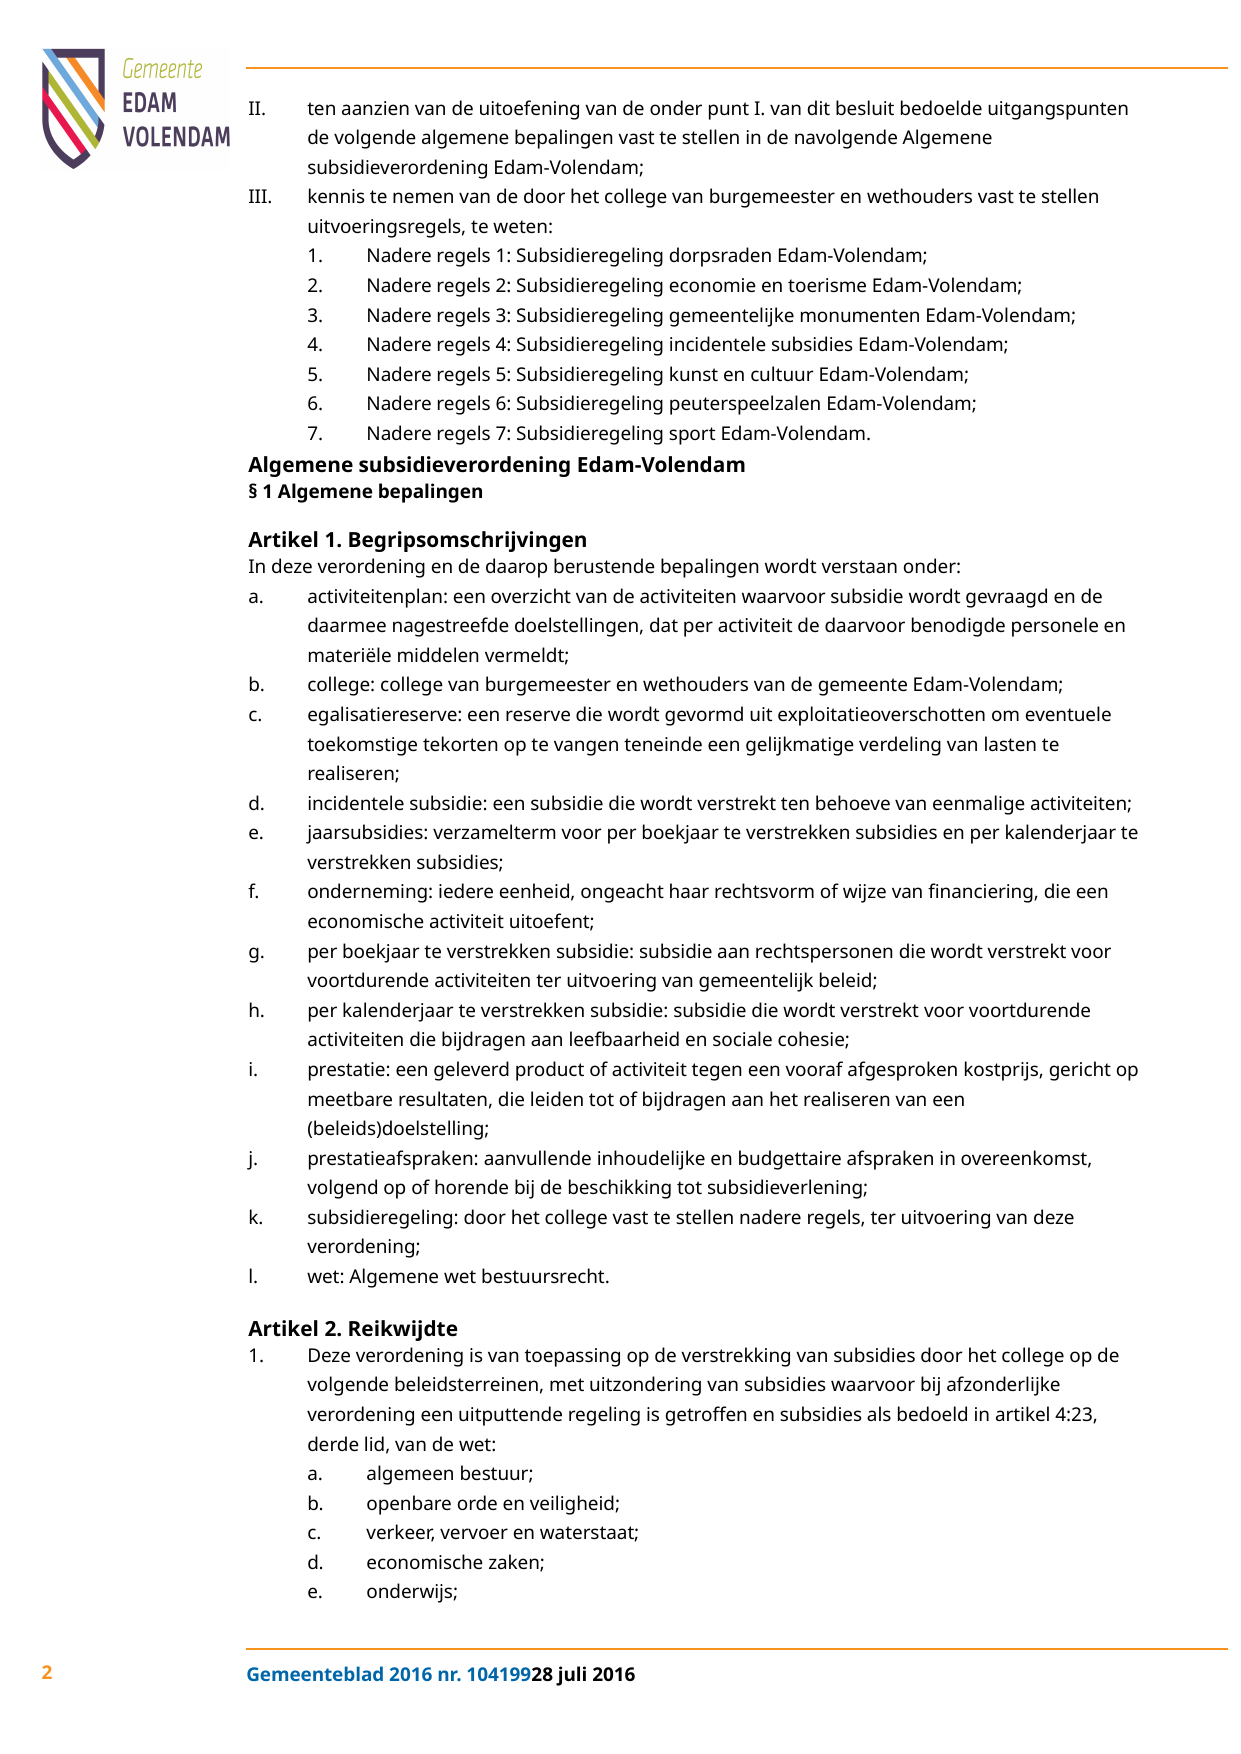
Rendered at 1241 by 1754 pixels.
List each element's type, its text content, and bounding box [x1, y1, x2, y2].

list Nadere regels 7: Subsidieregeling sport Edam-Volendam. [307, 420, 1152, 446]
list incidentele subsidie: een subsidie die wordt verstrekt ten behoeve van eenmalige activiteiten; [248, 790, 1152, 816]
list subsidieregeling: door het college vast te stellen nadere regels, ter uitvoering van deze verordening; [248, 1204, 1152, 1259]
list Nadere regels 1: Subsidieregeling dorpsraden Edam-Volendam; [307, 243, 1152, 268]
list college: college van burgemeester en wethouders van de gemeente Edam-Volendam; [248, 672, 1152, 697]
list prestatie: een geleverd product of activiteit tegen een vooraf afgesproken kostprijs, gericht op meetbare resultaten, die leiden tot of bijdragen aan het realiseren van een (beleids)doelstelling; [248, 1056, 1152, 1141]
list per kalenderjaar te verstrekken subsidie: subsidie die wordt verstrekt voor voortdurende activiteiten die bijdragen aan leefbaarheid en sociale cohesie; [248, 997, 1152, 1052]
list Nadere regels 5: Subsidieregeling kunst en cultuur Edam-Volendam; [307, 361, 1152, 387]
list per boekjaar te verstrekken subsidie: subsidie aan rechtspersonen die wordt verstrekt voor voortdurende activiteiten ter uitvoering van gemeentelijk beleid; [248, 938, 1152, 993]
list economische zaken; [307, 1549, 1152, 1575]
list Deze verordening is van toepassing op de verstrekking van subsidies door het college op de volgende beleidsterreinen, met uitzondering van subsidies waarvoor bij afzonderlijke verordening een uitputtende regeling is getroffen en subsidies als bedoeld in artikel 4:23, derde lid, van de wet: [248, 1342, 1152, 1457]
list jaarsubsidies: verzamelterm voor per boekjaar te verstrekken subsidies en per kalenderjaar te verstrekken subsidies; [248, 819, 1152, 875]
list egalisatiereserve: een reserve die wordt gevormd uit exploitatieoverschotten om eventuele toekomstige tekorten op te vangen teneinde een gelijkmatige verdeling van lasten te realiseren; [248, 701, 1152, 786]
list openbare orde en veiligheid; [307, 1490, 1152, 1516]
list wet: Algemene wet bestuursrecht. [248, 1263, 1152, 1289]
text § 1 Algemene bepalingen [248, 478, 1152, 504]
list Nadere regels 4: Subsidieregeling incidentele subsidies Edam-Volendam; [307, 331, 1152, 357]
list onderneming: iedere eenheid, ongeacht haar rechtsvorm of wijze van financiering, die een economische activiteit uitoefent; [248, 879, 1152, 934]
text Artikel 1. Begripsomschrijvingen [248, 525, 1152, 553]
list onderwijs; [307, 1579, 1152, 1604]
list Nadere regels 2: Subsidieregeling economie en toerisme Edam-Volendam; [307, 272, 1152, 298]
list Nadere regels 6: Subsidieregeling peuterspeelzalen Edam-Volendam; [307, 391, 1152, 416]
list verkeer, vervoer en waterstaat; [307, 1519, 1152, 1545]
text In deze verordening en de daarop berustende bepalingen wordt verstaan onder: [248, 553, 1152, 579]
list ten aanzien van de uitoefening van de onder punt I. van dit besluit bedoelde uitgangspunten de volgende algemene bepalingen vast te stellen in de navolgende Algemene subsidieverordening Edam-Volendam; [248, 95, 1152, 180]
list prestatieafspraken: aanvullende inhoudelijke en budgettaire afspraken in overeenkomst, volgend op of horende bij de beschikking tot subsidieverlening; [248, 1145, 1152, 1200]
text Algemene subsidieverordening Edam-Volendam [248, 450, 1152, 478]
list kennis te nemen van de door het college van burgemeester en wethouders vast te stellen uitvoeringsregels, te weten: [248, 183, 1152, 239]
list algemeen bestuur; [307, 1460, 1152, 1486]
picture [41, 47, 231, 172]
list activiteitenplan: een overzicht van de activiteiten waarvoor subsidie wordt gevraagd en de daarmee nagestreefde doelstellingen, dat per activiteit de daarvoor benodigde personele en materiële middelen vermeldt; [248, 583, 1152, 668]
list Nadere regels 3: Subsidieregeling gemeentelijke monumenten Edam-Volendam; [307, 302, 1152, 328]
text Artikel 2. Reikwijdte [248, 1314, 1152, 1342]
